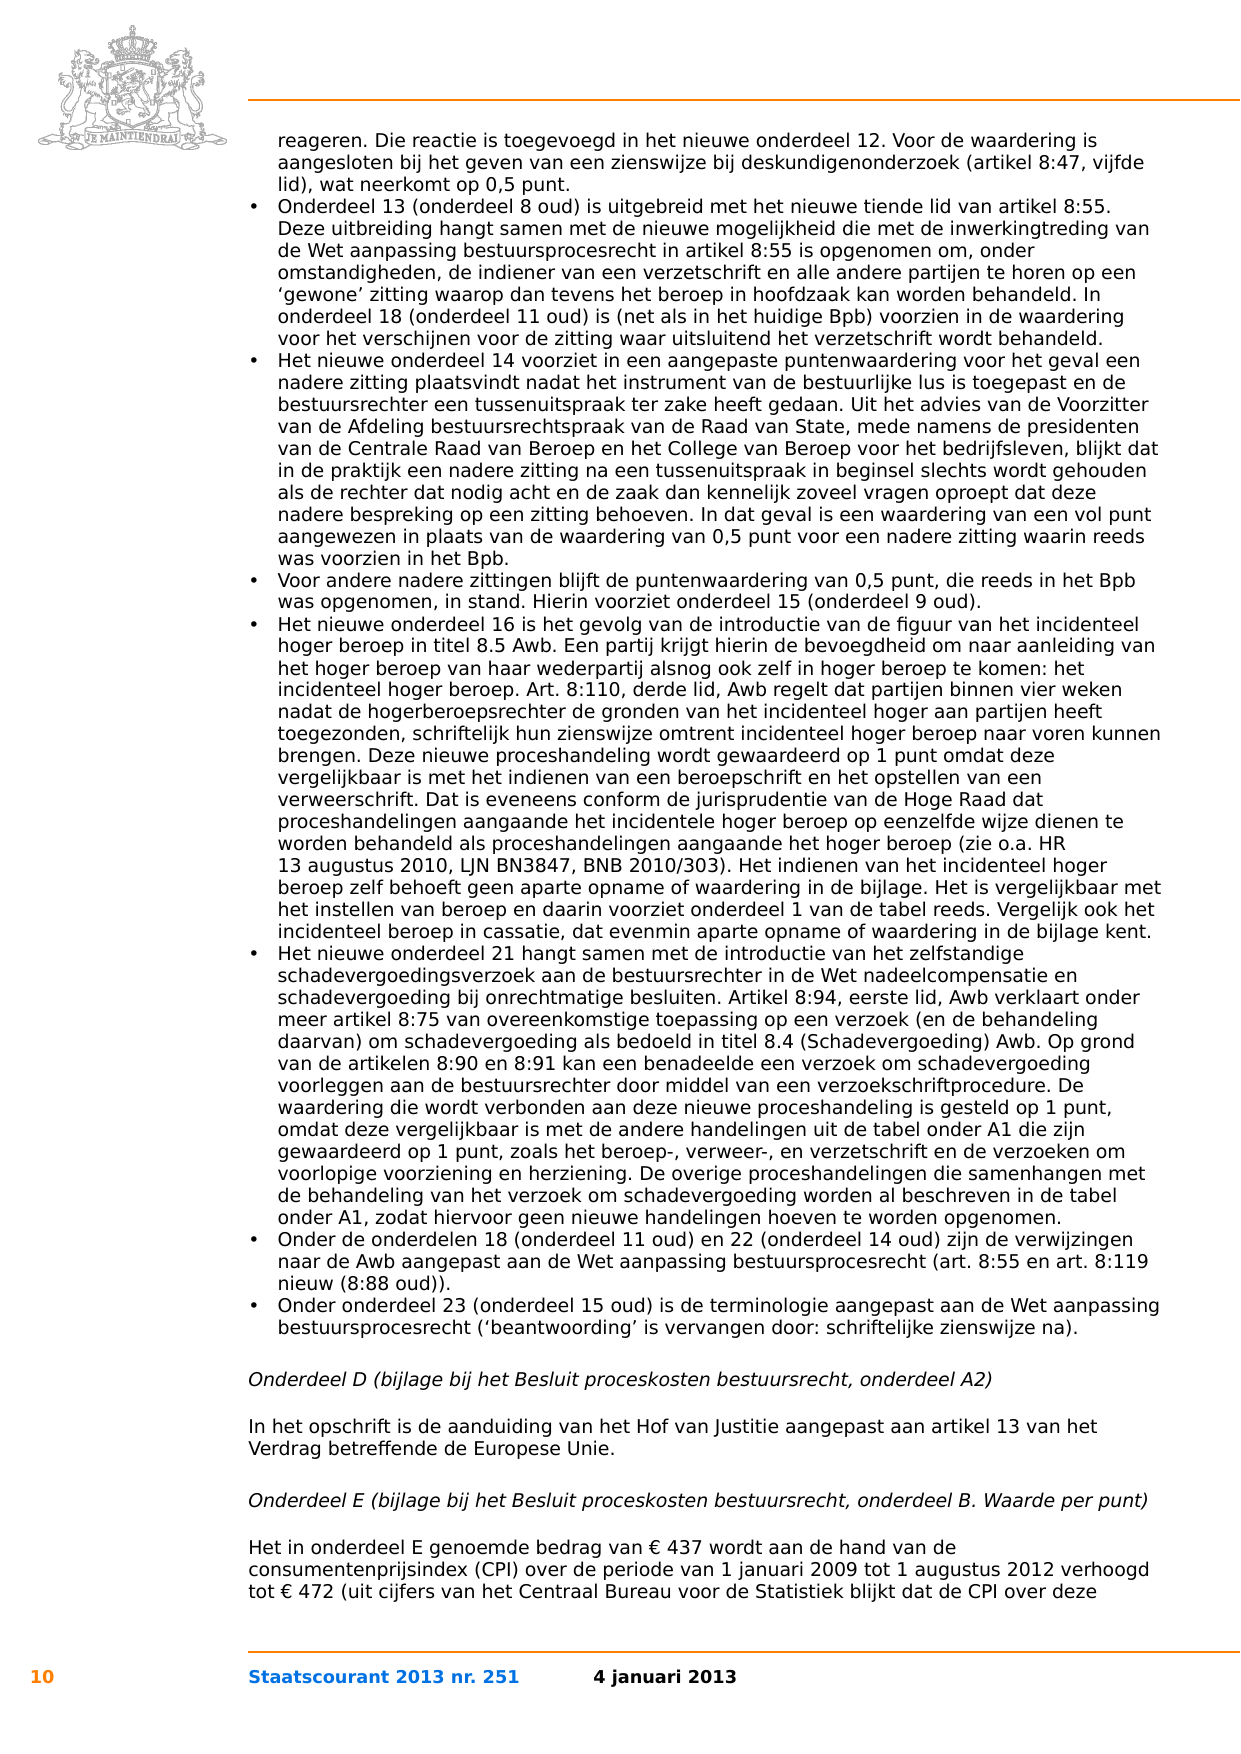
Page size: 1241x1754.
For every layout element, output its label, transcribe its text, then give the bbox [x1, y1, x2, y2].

text • Onderdeel 13 (onderdeel 8 oud) is uitgebreid met het nieuwe tiende lid van artikel 8:55. Deze uitbreiding hangt samen met de nieuwe mogelijkheid die met de inwerkingtreding van de Wet aanpassing bestuursprocesrecht in artikel 8:55 is opgenomen om, onder omstandigheden, de indiener van een verzetschrift en alle andere partijen te horen op een ‘gewone’ zitting waarop dan tevens het beroep in hoofdzaak kan worden behandeld. In onderdeel 18 (onderdeel 11 oud) is (net als in het huidige Bpb) voorzien in de waardering voor het verschijnen voor de zitting waar uitsluitend het verzetschrift wordt behandeld. [248, 196, 1163, 350]
subtitle Onderdeel D (bijlage bij het Besluit proceskosten bestuursrecht, onderdeel A2) [248, 1369, 1163, 1391]
text • Het nieuwe onderdeel 16 is het gevolg van de introductie van de figuur van het incidenteel hoger beroep in titel 8.5 Awb. Een partij krijgt hierin de bevoegdheid om naar aanleiding van het hoger beroep van haar wederpartij alsnog ook zelf in hoger beroep te komen: het incidenteel hoger beroep. Art. 8:110, derde lid, Awb regelt dat partijen binnen vier weken nadat de hogerberoepsrechter de gronden van het incidenteel hoger aan partijen heeft toegezonden, schriftelijk hun zienswijze omtrent incidenteel hoger beroep naar voren kunnen brengen. Deze nieuwe proceshandeling wordt gewaardeerd op 1 punt omdat deze vergelijkbaar is met het indienen van een beroepschrift en het opstellen van een verweerschrift. Dat is eveneens conform de jurisprudentie van de Hoge Raad dat proceshandelingen aangaande het incidentele hoger beroep op eenzelfde wijze dienen te worden behandeld als proceshandelingen aangaande het hoger beroep (zie o.a. HR 13 augustus 2010, LJN BN3847, BNB 2010/303). Het indienen van het incidenteel hoger beroep zelf behoeft geen aparte opname of waardering in de bijlage. Het is vergelijkbaar met het instellen van beroep en daarin voorziet onderdeel 1 van de tabel reeds. Vergelijk ook het incidenteel beroep in cassatie, dat evenmin aparte opname of waardering in de bijlage kent. [248, 613, 1163, 943]
text Het in onderdeel E genoemde bedrag van € 437 wordt aan de hand van de consumentenprijsindex (CPI) over de periode van 1 januari 2009 tot 1 augustus 2012 verhoogd tot € 472 (uit cijfers van het Centraal Bureau voor de Statistiek blijkt dat de CPI over deze [248, 1537, 1163, 1603]
picture [38, 25, 227, 150]
text • Het nieuwe onderdeel 21 hangt samen met de introductie van het zelfstandige schadevergoedingsverzoek aan de bestuursrechter in de Wet nadeelcompensatie en schadevergoeding bij onrechtmatige besluiten. Artikel 8:94, eerste lid, Awb verklaart onder meer artikel 8:75 van overeenkomstige toepassing op een verzoek (en de behandeling daarvan) om schadevergoeding als bedoeld in titel 8.4 (Schadevergoeding) Awb. Op grond van de artikelen 8:90 en 8:91 kan een benadeelde een verzoek om schadevergoeding voorleggen aan de bestuursrechter door middel van een verzoekschriftprocedure. De waardering die wordt verbonden aan deze nieuwe proceshandeling is gesteld op 1 punt, omdat deze vergelijkbaar is met de andere handelingen uit de tabel onder A1 die zijn gewaardeerd op 1 punt, zoals het beroep-, verweer-, en verzetschrift en de verzoeken om voorlopige voorziening en herziening. De overige proceshandelingen die samenhangen met de behandeling van het verzoek om schadevergoeding worden al beschreven in de tabel onder A1, zodat hiervoor geen nieuwe handelingen hoeven te worden opgenomen. [248, 943, 1163, 1229]
text • Onder de onderdelen 18 (onderdeel 11 oud) en 22 (onderdeel 14 oud) zijn de verwijzingen naar de Awb aangepast aan de Wet aanpassing bestuursprocesrecht (art. 8:55 en art. 8:119 nieuw (8:88 oud)). [248, 1229, 1163, 1295]
text • Onder onderdeel 23 (onderdeel 15 oud) is de terminologie aangepast aan de Wet aanpassing bestuursprocesrecht (‘beantwoording’ is vervangen door: schriftelijke zienswijze na). [248, 1295, 1163, 1339]
text • Het nieuwe onderdeel 14 voorziet in een aangepaste puntenwaardering voor het geval een nadere zitting plaatsvindt nadat het instrument van de bestuurlijke lus is toegepast en de bestuursrechter een tussenuitspraak ter zake heeft gedaan. Uit het advies van de Voorzitter van de Afdeling bestuursrechtspraak van de Raad van State, mede namens de presidenten van de Centrale Raad van Beroep en het College van Beroep voor het bedrijfsleven, blijkt dat in de praktijk een nadere zitting na een tussenuitspraak in beginsel slechts wordt gehouden als de rechter dat nodig acht en de zaak dan kennelijk zoveel vragen oproept dat deze nadere bespreking op een zitting behoeven. In dat geval is een waardering van een vol punt aangewezen in plaats van de waardering van 0,5 punt voor een nadere zitting waarin reeds was voorzien in het Bpb. [248, 350, 1163, 569]
subtitle Onderdeel E (bijlage bij het Besluit proceskosten bestuursrecht, onderdeel B. Waarde per punt) [248, 1490, 1163, 1512]
text • Voor andere nadere zittingen blijft de puntenwaardering van 0,5 punt, die reeds in het Bpb was opgenomen, in stand. Hierin voorziet onderdeel 15 (onderdeel 9 oud). [248, 569, 1163, 613]
text In het opschrift is de aanduiding van het Hof van Justitie aangepast aan artikel 13 van het Verdrag betreffende de Europese Unie. [248, 1416, 1163, 1460]
text reageren. Die reactie is toegevoegd in het nieuwe onderdeel 12. Voor de waardering is aangesloten bij het geven van een zienswijze bij deskundigenonderzoek (artikel 8:47, vijfde lid), wat neerkomt op 0,5 punt. [248, 130, 1163, 196]
